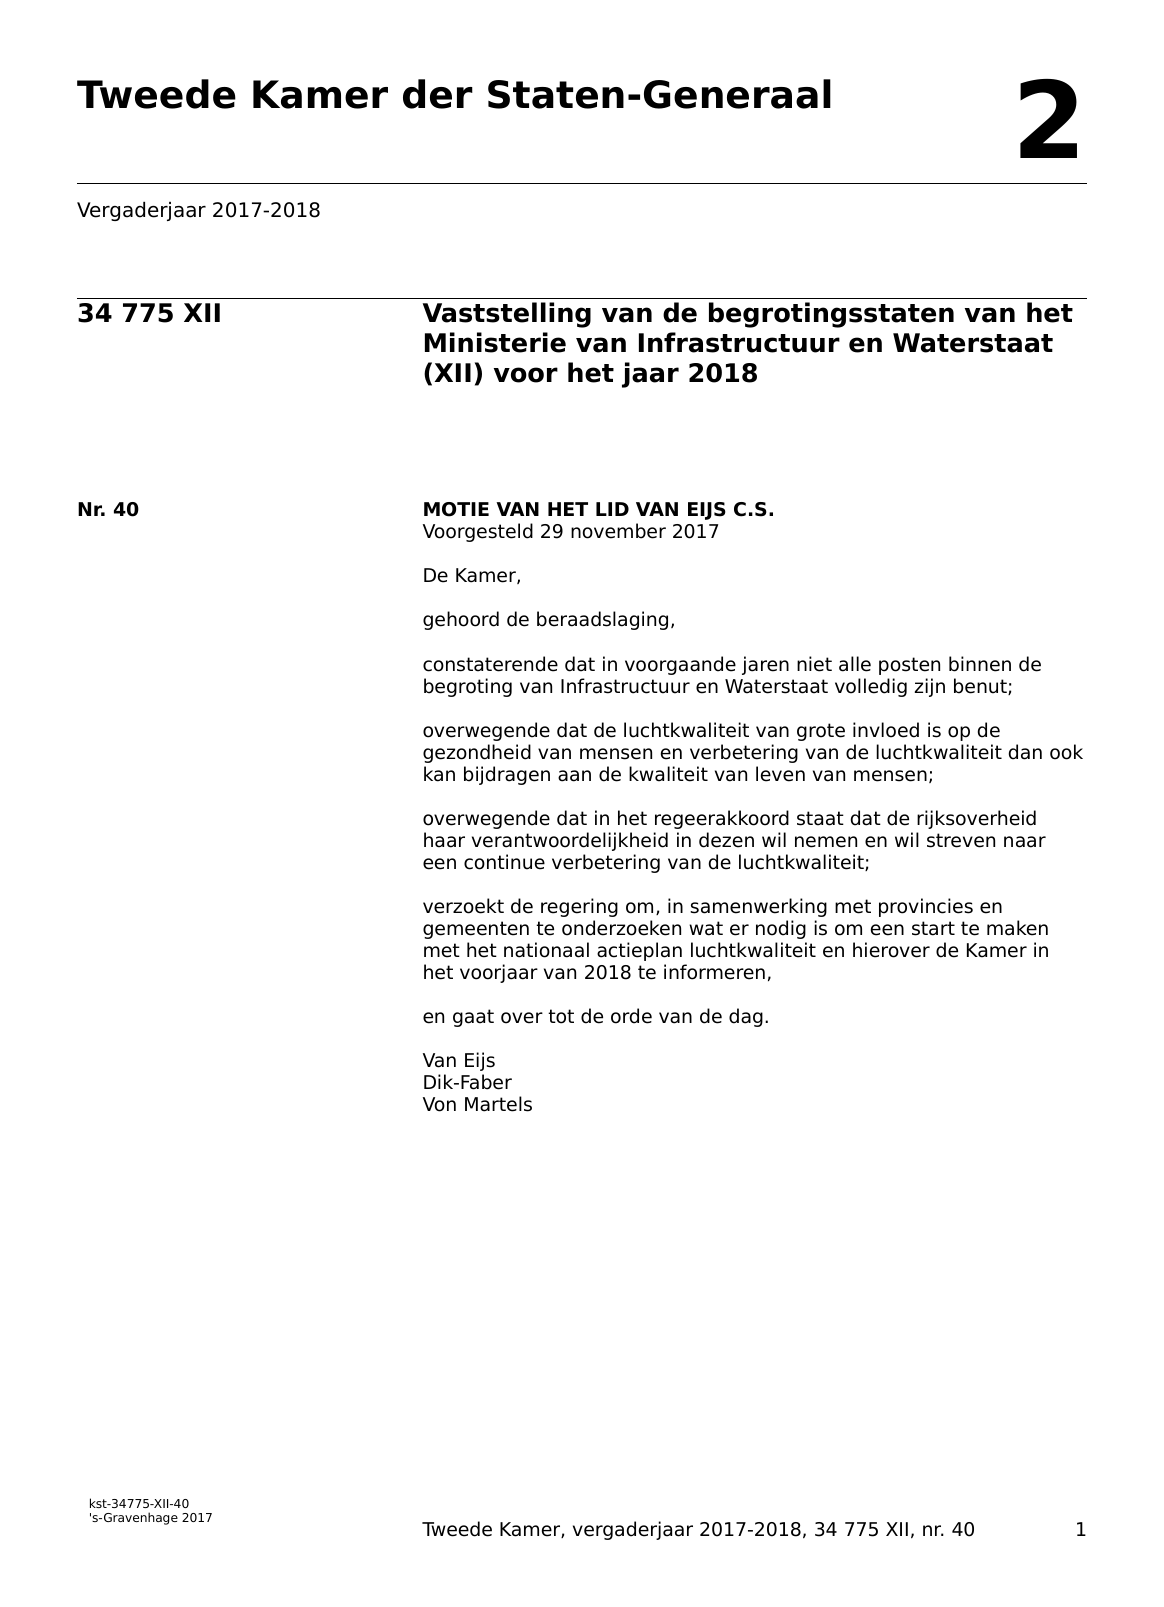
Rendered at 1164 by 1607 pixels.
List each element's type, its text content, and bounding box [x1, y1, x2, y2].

text kst-34775-XII-40 [88, 1497, 323, 1511]
text Von Martels [422, 1094, 1087, 1116]
subtitle Nr. 40 MOTIE VAN HET LID VAN EIJS C.S. [77, 499, 1087, 521]
text Voorgesteld 29 november 2017 [422, 521, 1087, 543]
text 's-Gravenhage 2017 [88, 1511, 323, 1525]
text gehoord de beraadslaging, [422, 609, 1087, 631]
text constaterende dat in voorgaande jaren niet alle posten binnen de begroting van Infrastructuur en Waterstaat volledig zijn benut; [422, 653, 1087, 697]
text verzoekt de regering om, in samenwerking met provincies en gemeenten te onderzoeken wat er nodig is om een start te maken met het nationaal actieplan luchtkwaliteit en hierover de Kamer in het voorjaar van 2018 te informeren, [422, 896, 1087, 984]
table_header Tweede Kamer der Staten-Generaal [77, 59, 886, 183]
text Van Eijs [422, 1050, 1087, 1072]
text overwegende dat in het regeerakkoord staat dat de rijksoverheid haar verantwoordelijkheid in dezen wil nemen en wil streven naar een continue verbetering van de luchtkwaliteit; [422, 808, 1087, 874]
text Dik-Faber [422, 1072, 1087, 1094]
text overwegende dat de luchtkwaliteit van grote invloed is op de gezondheid van mensen en verbetering van de luchtkwaliteit dan ook kan bijdragen aan de kwaliteit van leven van mensen; [422, 720, 1087, 786]
subtitle 34 775 XII Vaststelling van de begrotingsstaten van het Ministerie van Infrastructuur en Waterstaat (XII) voor het jaar 2018 [77, 299, 1087, 388]
table_header 2 [886, 59, 1087, 183]
text De Kamer, [422, 565, 1087, 587]
text en gaat over tot de orde van de dag. [422, 1006, 1087, 1028]
table_cell Vergaderjaar 2017-2018 [77, 184, 1087, 298]
